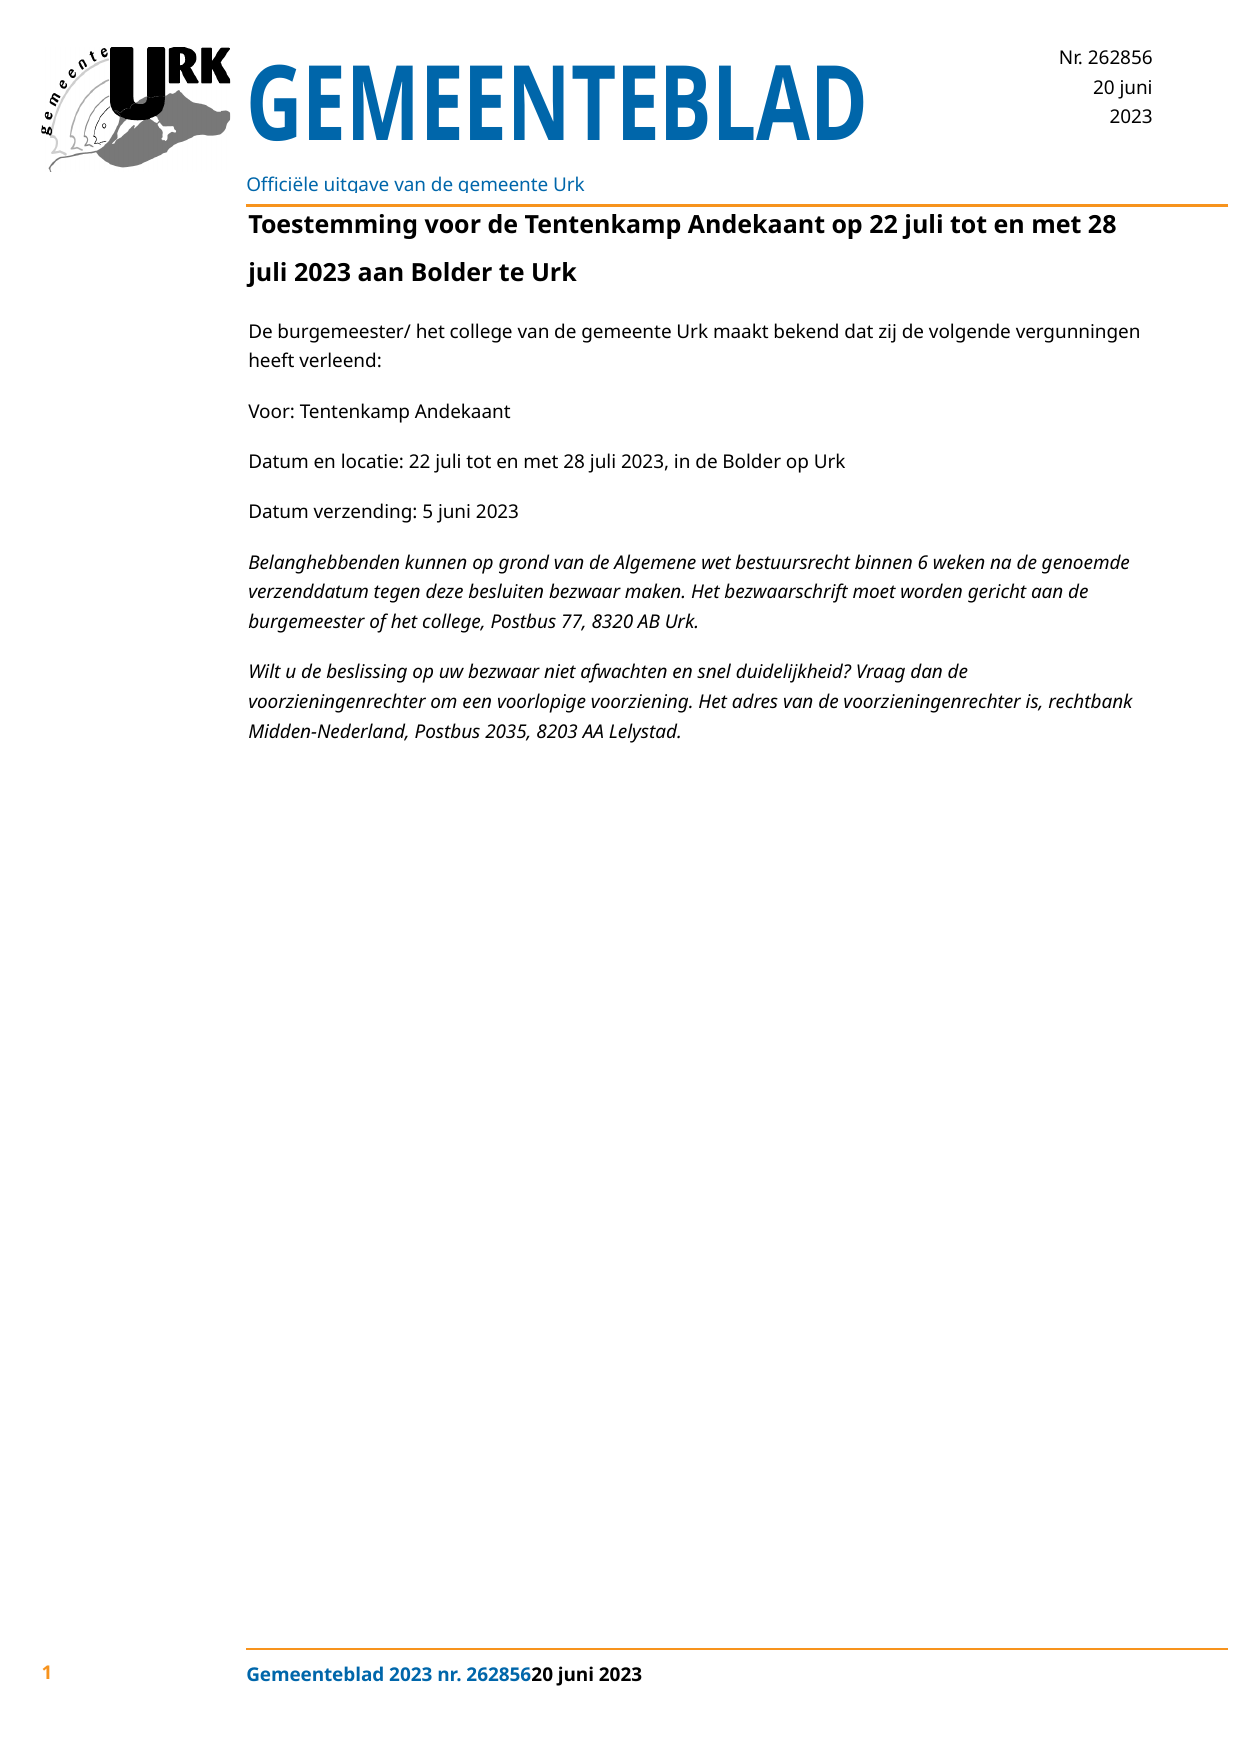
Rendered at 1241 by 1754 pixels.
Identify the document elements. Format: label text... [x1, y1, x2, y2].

text Belanghebbenden kunnen op grond van de Algemene wet bestuursrecht binnen 6 weken na de genoemde verzenddatum tegen deze besluiten bezwaar maken. Het bezwaarschrift moet worden gericht aan de burgemeester of het college, Postbus 77, 8320 AB Urk. [248, 549, 1152, 634]
picture [41, 47, 231, 172]
text Voor: Tentenkamp Andekaant [248, 398, 1152, 424]
text Wilt u de beslissing op uw bezwaar niet afwachten en snel duidelijkheid? Vraag dan de voorzieningenrechter om een voorlopige voorziening. Het adres van de voorzieningenrechter is, rechtbank Midden-Nederland, Postbus 2035, 8203 AA Lelystad. [248, 659, 1152, 744]
text Datum en locatie: 22 juli tot en met 28 juli 2023, in de Bolder op Urk [248, 448, 1152, 474]
text De burgemeester/ het college van de gemeente Urk maakt bekend dat zij de volgende vergunningen heeft verleend: [248, 318, 1152, 373]
text Datum verzending: 5 juni 2023 [248, 499, 1152, 524]
text Toestemming voor de Tentenkamp Andekaant op 22 juli tot en met 28 juli 2023 aan Bolder te Urk [248, 207, 1152, 288]
